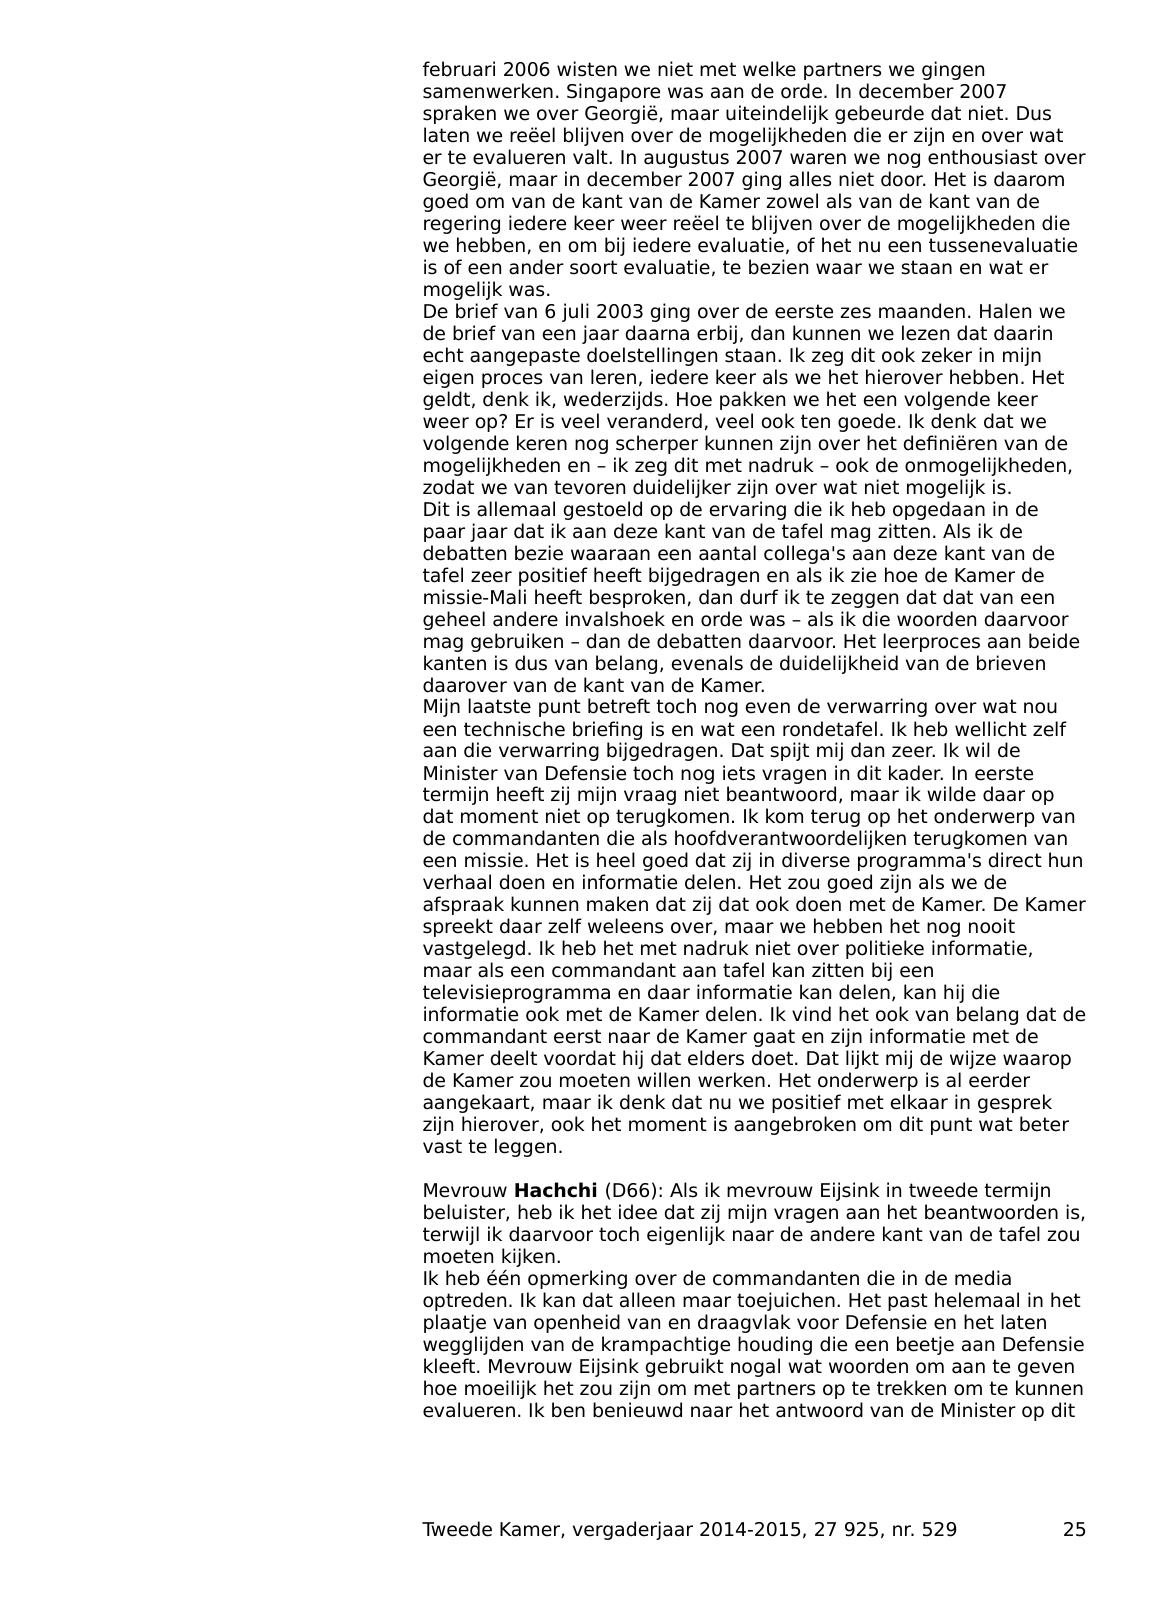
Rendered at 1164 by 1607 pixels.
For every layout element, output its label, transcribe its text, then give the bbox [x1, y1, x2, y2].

text Mevrouw Hachchi (D66): Als ik mevrouw Eijsink in tweede termijn beluister, heb ik het idee dat zij mijn vragen aan het beantwoorden is, terwijl ik daarvoor toch eigenlijk naar de andere kant van de tafel zou moeten kijken. [422, 1180, 1087, 1268]
text Dit is allemaal gestoeld op de ervaring die ik heb opgedaan in de paar jaar dat ik aan deze kant van de tafel mag zitten. Als ik de debatten bezie waaraan een aantal collega's aan deze kant van de tafel zeer positief heeft bijgedragen en als ik zie hoe de Kamer de missie-Mali heeft besproken, dan durf ik te zeggen dat dat van een geheel andere invalshoek en orde was – als ik die woorden daarvoor mag gebruiken – dan de debatten daarvoor. Het leerproces aan beide kanten is dus van belang, evenals de duidelijkheid van de brieven daarover van de kant van de Kamer. [422, 499, 1087, 696]
text Mijn laatste punt betreft toch nog even de verwarring over wat nou een technische briefing is en wat een rondetafel. Ik heb wellicht zelf aan die verwarring bijgedragen. Dat spijt mij dan zeer. Ik wil de Minister van Defensie toch nog iets vragen in dit kader. In eerste termijn heeft zij mijn vraag niet beantwoord, maar ik wilde daar op dat moment niet op terugkomen. Ik kom terug op het onderwerp van de commandanten die als hoofdverantwoordelijken terugkomen van een missie. Het is heel goed dat zij in diverse programma's direct hun verhaal doen en informatie delen. Het zou goed zijn als we de afspraak kunnen maken dat zij dat ook doen met de Kamer. De Kamer spreekt daar zelf weleens over, maar we hebben het nog nooit vastgelegd. Ik heb het met nadruk niet over politieke informatie, maar als een commandant aan tafel kan zitten bij een televisieprogramma en daar informatie kan delen, kan hij die informatie ook met de Kamer delen. Ik vind het ook van belang dat de commandant eerst naar de Kamer gaat en zijn informatie met de Kamer deelt voordat hij dat elders doet. Dat lijkt mij de wijze waarop de Kamer zou moeten willen werken. Het onderwerp is al eerder aangekaart, maar ik denk dat nu we positief met elkaar in gesprek zijn hierover, ook het moment is aangebroken om dit punt wat beter vast te leggen. [422, 696, 1087, 1158]
text februari 2006 wisten we niet met welke partners we gingen samenwerken. Singapore was aan de orde. In december 2007 spraken we over Georgië, maar uiteindelijk gebeurde dat niet. Dus laten we reëel blijven over de mogelijkheden die er zijn en over wat er te evalueren valt. In augustus 2007 waren we nog enthousiast over Georgië, maar in december 2007 ging alles niet door. Het is daarom goed om van de kant van de Kamer zowel als van de kant van de regering iedere keer weer reëel te blijven over de mogelijkheden die we hebben, en om bij iedere evaluatie, of het nu een tussenevaluatie is of een ander soort evaluatie, te bezien waar we staan en wat er mogelijk was. [422, 59, 1087, 301]
text De brief van 6 juli 2003 ging over de eerste zes maanden. Halen we de brief van een jaar daarna erbij, dan kunnen we lezen dat daarin echt aangepaste doelstellingen staan. Ik zeg dit ook zeker in mijn eigen proces van leren, iedere keer als we het hierover hebben. Het geldt, denk ik, wederzijds. Hoe pakken we het een volgende keer weer op? Er is veel veranderd, veel ook ten goede. Ik denk dat we volgende keren nog scherper kunnen zijn over het definiëren van de mogelijkheden en – ik zeg dit met nadruk – ook de onmogelijkheden, zodat we van tevoren duidelijker zijn over wat niet mogelijk is. [422, 301, 1087, 499]
text Ik heb één opmerking over de commandanten die in de media optreden. Ik kan dat alleen maar toejuichen. Het past helemaal in het plaatje van openheid van en draagvlak voor Defensie en het laten wegglijden van de krampachtige houding die een beetje aan Defensie kleeft. Mevrouw Eijsink gebruikt nogal wat woorden om aan te geven hoe moeilijk het zou zijn om met partners op te trekken om te kunnen evalueren. Ik ben benieuwd naar het antwoord van de Minister op dit [422, 1268, 1087, 1422]
